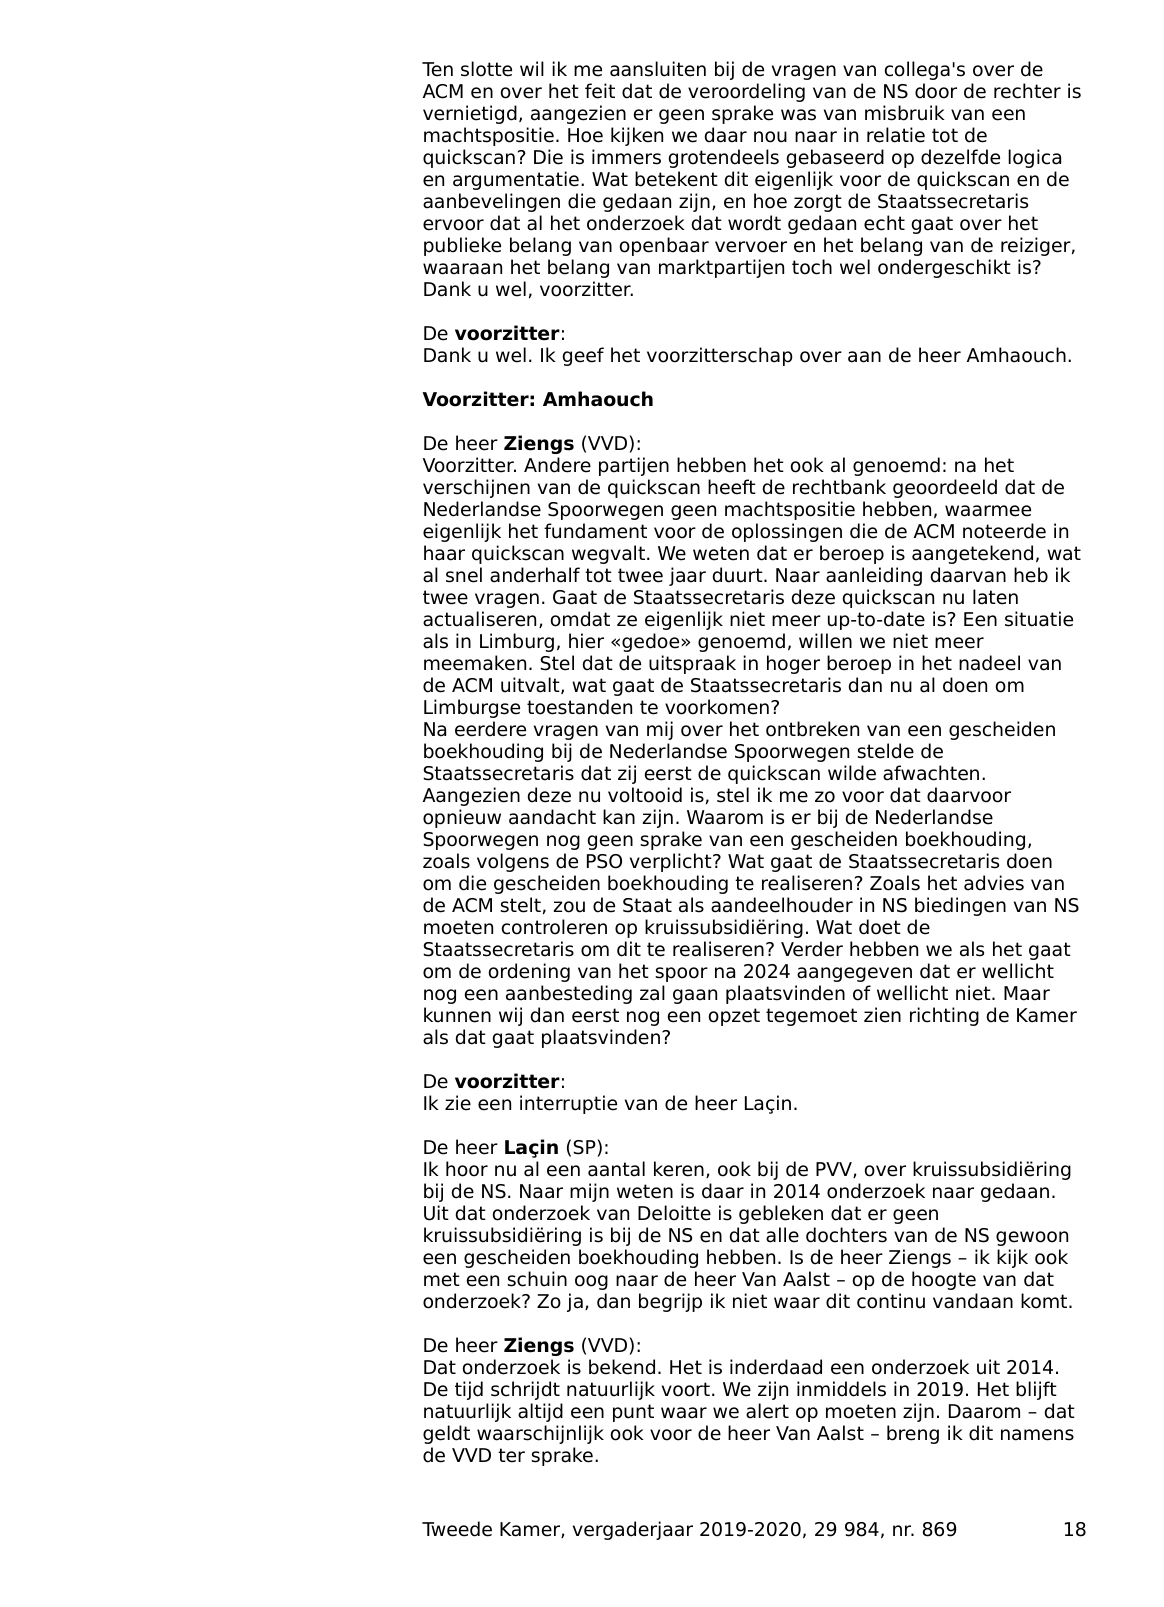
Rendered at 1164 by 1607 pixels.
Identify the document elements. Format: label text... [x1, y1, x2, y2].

text De voorzitter: [422, 323, 1087, 345]
text De voorzitter: [422, 1071, 1087, 1093]
text De heer Ziengs (VVD): [422, 433, 1087, 455]
text De heer Ziengs (VVD): [422, 1335, 1087, 1357]
text Dank u wel. Ik geef het voorzitterschap over aan de heer Amhaouch. [422, 345, 1087, 367]
text De heer Laçin (SP): [422, 1137, 1087, 1159]
text Ik zie een interruptie van de heer Laçin. [422, 1093, 1087, 1115]
text Dat onderzoek is bekend. Het is inderdaad een onderzoek uit 2014. De tijd schrijdt natuurlijk voort. We zijn inmiddels in 2019. Het blijft natuurlijk altijd een punt waar we alert op moeten zijn. Daarom – dat geldt waarschijnlijk ook voor de heer Van Aalst – breng ik dit namens de VVD ter sprake. [422, 1357, 1087, 1467]
text Ik hoor nu al een aantal keren, ook bij de PVV, over kruissubsidiëring bij de NS. Naar mijn weten is daar in 2014 onderzoek naar gedaan. Uit dat onderzoek van Deloitte is gebleken dat er geen kruissubsidiëring is bij de NS en dat alle dochters van de NS gewoon een gescheiden boekhouding hebben. Is de heer Ziengs – ik kijk ook met een schuin oog naar de heer Van Aalst – op de hoogte van dat onderzoek? Zo ja, dan begrijp ik niet waar dit continu vandaan komt. [422, 1159, 1087, 1313]
text Na eerdere vragen van mij over het ontbreken van een gescheiden boekhouding bij de Nederlandse Spoorwegen stelde de Staatssecretaris dat zij eerst de quickscan wilde afwachten. Aangezien deze nu voltooid is, stel ik me zo voor dat daarvoor opnieuw aandacht kan zijn. Waarom is er bij de Nederlandse Spoorwegen nog geen sprake van een gescheiden boekhouding, zoals volgens de PSO verplicht? Wat gaat de Staatssecretaris doen om die gescheiden boekhouding te realiseren? Zoals het advies van de ACM stelt, zou de Staat als aandeelhouder in NS biedingen van NS moeten controleren op kruissubsidiëring. Wat doet de Staatssecretaris om dit te realiseren? Verder hebben we als het gaat om de ordening van het spoor na 2024 aangegeven dat er wellicht nog een aanbesteding zal gaan plaatsvinden of wellicht niet. Maar kunnen wij dan eerst nog een opzet tegemoet zien richting de Kamer als dat gaat plaatsvinden? [422, 719, 1087, 1049]
text Ten slotte wil ik me aansluiten bij de vragen van collega's over de ACM en over het feit dat de veroordeling van de NS door de rechter is vernietigd, aangezien er geen sprake was van misbruik van een machtspositie. Hoe kijken we daar nou naar in relatie tot de quickscan? Die is immers grotendeels gebaseerd op dezelfde logica en argumentatie. Wat betekent dit eigenlijk voor de quickscan en de aanbevelingen die gedaan zijn, en hoe zorgt de Staatssecretaris ervoor dat al het onderzoek dat wordt gedaan echt gaat over het publieke belang van openbaar vervoer en het belang van de reiziger, waaraan het belang van marktpartijen toch wel ondergeschikt is? Dank u wel, voorzitter. [422, 59, 1087, 301]
text Voorzitter. Andere partijen hebben het ook al genoemd: na het verschijnen van de quickscan heeft de rechtbank geoordeeld dat de Nederlandse Spoorwegen geen machtspositie hebben, waarmee eigenlijk het fundament voor de oplossingen die de ACM noteerde in haar quickscan wegvalt. We weten dat er beroep is aangetekend, wat al snel anderhalf tot twee jaar duurt. Naar aanleiding daarvan heb ik twee vragen. Gaat de Staatssecretaris deze quickscan nu laten actualiseren, omdat ze eigenlijk niet meer up-to-date is? Een situatie als in Limburg, hier «gedoe» genoemd, willen we niet meer meemaken. Stel dat de uitspraak in hoger beroep in het nadeel van de ACM uitvalt, wat gaat de Staatssecretaris dan nu al doen om Limburgse toestanden te voorkomen? [422, 455, 1087, 719]
subtitle Voorzitter: Amhaouch [422, 389, 1087, 411]
